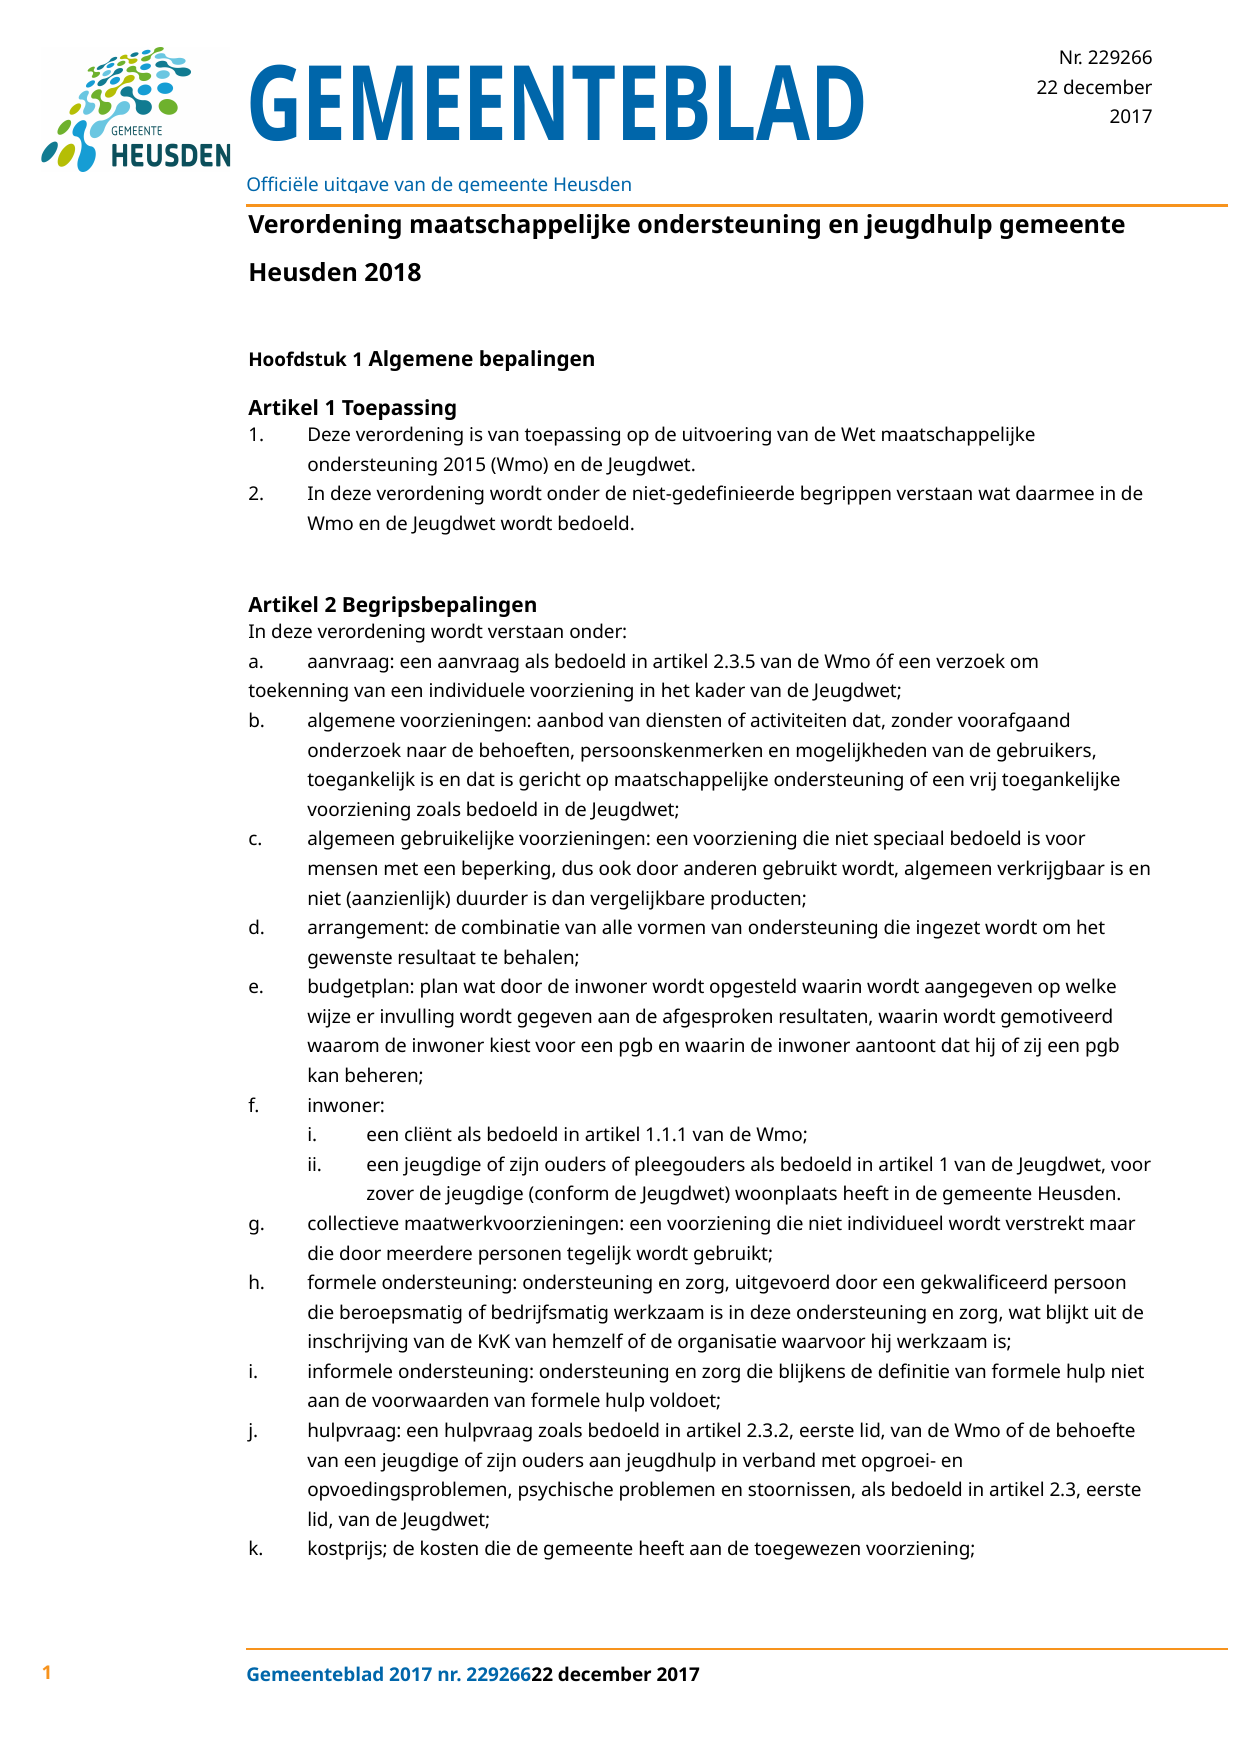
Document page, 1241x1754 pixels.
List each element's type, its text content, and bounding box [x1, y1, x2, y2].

list algemeen gebruikelijke voorzieningen: een voorziening die niet speciaal bedoeld is voor mensen met een beperking, dus ook door anderen gebruikt wordt, algemeen verkrijgbaar is en niet (aanzienlijk) duurder is dan vergelijkbare producten; [248, 826, 1152, 911]
list collectieve maatwerkvoorzieningen: een voorziening die niet individueel wordt verstrekt maar die door meerdere personen tegelijk wordt gebruikt; [248, 1210, 1152, 1266]
list budgetplan: plan wat door de inwoner wordt opgesteld waarin wordt aangegeven op welke wijze er invulling wordt gegeven aan de afgesproken resultaten, waarin wordt gemotiveerd waarom de inwoner kiest voor een pgb en waarin de inwoner aantoont dat hij of zij een pgb kan beheren; [248, 973, 1152, 1088]
list een jeugdige of zijn ouders of pleegouders als bedoeld in artikel 1 van de Jeugdwet, voor zover de jeugdige (conform de Jeugdwet) woonplaats heeft in de gemeente Heusden. [307, 1151, 1152, 1206]
text Artikel 2 Begripsbepalingen [248, 590, 1152, 618]
text Artikel 1 Toepassing [248, 393, 1152, 421]
list algemene voorzieningen: aanbod van diensten of activiteiten dat, zonder voorafgaand onderzoek naar de behoeften, persoonskenmerken en mogelijkheden van de gebruikers, toegankelijk is en dat is gericht op maatschappelijke ondersteuning of een vrij toegankelijke voorziening zoals bedoeld in de Jeugdwet; [248, 707, 1152, 822]
text Hoofdstuk 1 Algemene bepalingen [248, 344, 1152, 372]
list informele ondersteuning: ondersteuning en zorg die blijkens de definitie van formele hulp niet aan de voorwaarden van formele hulp voldoet; [248, 1358, 1152, 1413]
list Deze verordening is van toepassing op de uitvoering van de Wet maatschappelijke ondersteuning 2015 (Wmo) en de Jeugdwet. [248, 421, 1152, 477]
list formele ondersteuning: ondersteuning en zorg, uitgevoerd door een gekwalificeerd persoon die beroepsmatig of bedrijfsmatig werkzaam is in deze ondersteuning en zorg, wat blijkt uit de inschrijving van de KvK van hemzelf of de organisatie waarvoor hij werkzaam is; [248, 1269, 1152, 1354]
list aanvraag: een aanvraag als bedoeld in artikel 2.3.5 van de Wmo óf een verzoek om [248, 648, 1152, 674]
list inwoner: [248, 1092, 1152, 1118]
list arrangement: de combinatie van alle vormen van ondersteuning die ingezet wordt om het gewenste resultaat te behalen; [248, 914, 1152, 970]
text toekenning van een individuele voorziening in het kader van de Jeugdwet; [248, 678, 1152, 703]
list hulpvraag: een hulpvraag zoals bedoeld in artikel 2.3.2, eerste lid, van de Wmo of de behoefte van een jeugdige of zijn ouders aan jeugdhulp in verband met opgroei- en opvoedingsproblemen, psychische problemen en stoornissen, als bedoeld in artikel 2.3, eerste lid, van de Jeugdwet; [248, 1417, 1152, 1532]
list In deze verordening wordt onder de niet-gedefinieerde begrippen verstaan wat daarmee in de Wmo en de Jeugdwet wordt bedoeld. [248, 481, 1152, 536]
picture [41, 47, 231, 172]
text In deze verordening wordt verstaan onder: [248, 618, 1152, 644]
list kostprijs; de kosten die de gemeente heeft aan de toegewezen voorziening; [248, 1536, 1152, 1561]
list een cliënt als bedoeld in artikel 1.1.1 van de Wmo; [307, 1121, 1152, 1147]
text Verordening maatschappelijke ondersteuning en jeugdhulp gemeente Heusden 2018 [248, 207, 1152, 288]
